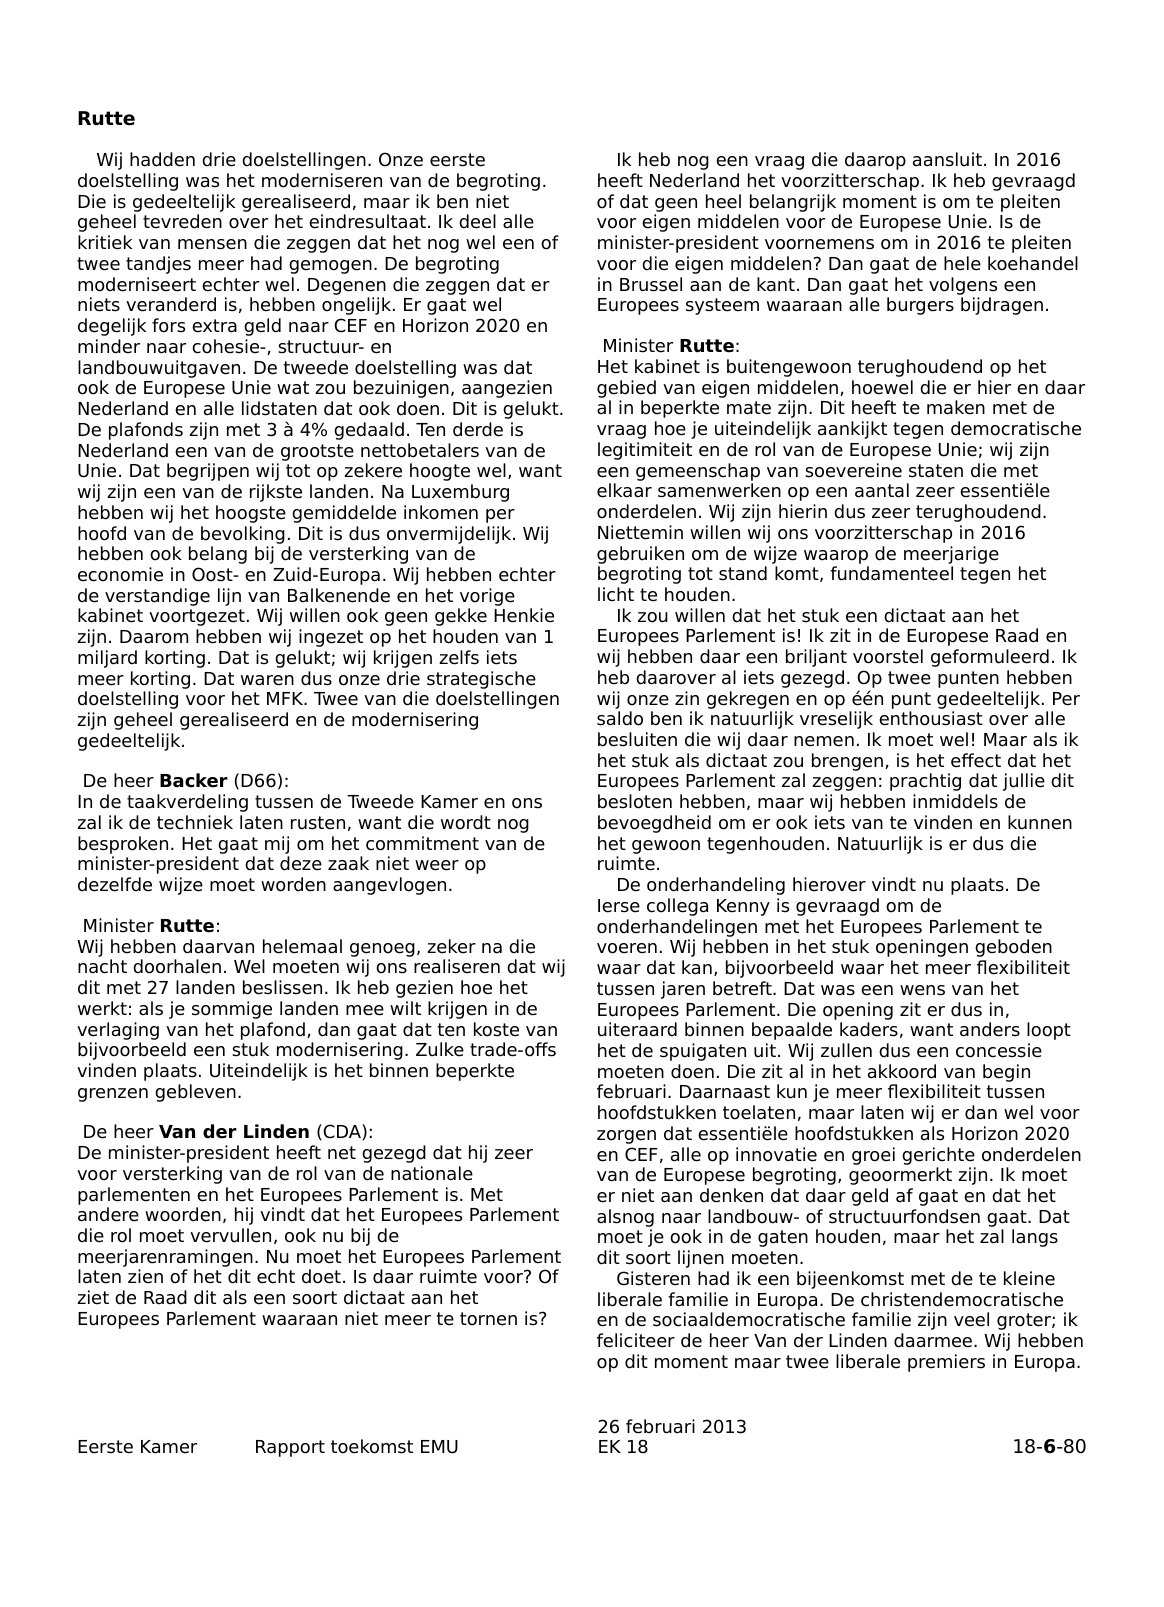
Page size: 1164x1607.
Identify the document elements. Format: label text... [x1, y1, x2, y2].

text De heer Van der Linden (CDA): [77, 1122, 567, 1143]
text De onderhandeling hierover vindt nu plaats. De Ierse collega Kenny is gevraagd om de onderhandelingen met het Europees Parlement te voeren. Wij hebben in het stuk openingen geboden waar dat kan, bijvoorbeeld waar het meer flexibiliteit tussen jaren betreft. Dat was een wens van het Europees Parlement. Die opening zit er dus in, uiteraard binnen bepaalde kaders, want anders loopt het de spuigaten uit. Wij zullen dus een concessie moeten doen. Die zit al in het akkoord van begin februari. Daarnaast kun je meer flexibiliteit tussen hoofdstukken toelaten, maar laten wij er dan wel voor zorgen dat essentiële hoofdstukken als Horizon 2020 en CEF, alle op innovatie en groei gerichte onderdelen van de Europese begroting, geoormerkt zijn. Ik moet er niet aan denken dat daar geld af gaat en dat het alsnog naar landbouw- of structuurfondsen gaat. Dat moet je ook in de gaten houden, maar het zal langs dit soort lijnen moeten. [596, 875, 1087, 1269]
text Ik zou willen dat het stuk een dictaat aan het Europees Parlement is! Ik zit in de Europese Raad en wij hebben daar een briljant voorstel geformuleerd. Ik heb daarover al iets gezegd. Op twee punten hebben wij onze zin gekregen en op één punt gedeeltelijk. Per saldo ben ik natuurlijk vreselijk enthousiast over alle besluiten die wij daar nemen. Ik moet wel! Maar als ik het stuk als dictaat zou brengen, is het effect dat het Europees Parlement zal zeggen: prachtig dat jullie dit besloten hebben, maar wij hebben inmiddels de bevoegdheid om er ook iets van te vinden en kunnen het gewoon tegenhouden. Natuurlijk is er dus die ruimte. [596, 606, 1087, 875]
text Minister Rutte: [77, 916, 567, 936]
text De minister-president heeft net gezegd dat hij zeer voor versterking van de rol van de nationale parlementen en het Europees Parlement is. Met andere woorden, hij vindt dat het Europees Parlement die rol moet vervullen, ook nu bij de meerjarenramingen. Nu moet het Europees Parlement laten zien of het dit echt doet. Is daar ruimte voor? Of ziet de Raad dit als een soort dictaat aan het Europees Parlement waaraan niet meer te tornen is? [77, 1143, 567, 1329]
text Het kabinet is buitengewoon terughoudend op het gebied van eigen middelen, hoewel die er hier en daar al in beperkte mate zijn. Dit heeft te maken met de vraag hoe je uiteindelijk aankijkt tegen democratische legitimiteit en de rol van de Europese Unie; wij zijn een gemeenschap van soevereine staten die met elkaar samenwerken op een aantal zeer essentiële onderdelen. Wij zijn hierin dus zeer terughoudend. Niettemin willen wij ons voorzitterschap in 2016 gebruiken om de wijze waarop de meerjarige begroting tot stand komt, fundamenteel tegen het licht te houden. [596, 357, 1087, 606]
text Ik heb nog een vraag die daarop aansluit. In 2016 heeft Nederland het voorzitterschap. Ik heb gevraagd of dat geen heel belangrijk moment is om te pleiten voor eigen middelen voor de Europese Unie. Is de minister-president voornemens om in 2016 te pleiten voor die eigen middelen? Dan gaat de hele koehandel in Brussel aan de kant. Dan gaat het volgens een Europees systeem waaraan alle burgers bijdragen. [596, 150, 1087, 316]
text Wij hebben daarvan helemaal genoeg, zeker na die nacht doorhalen. Wel moeten wij ons realiseren dat wij dit met 27 landen beslissen. Ik heb gezien hoe het werkt: als je sommige landen mee wilt krijgen in de verlaging van het plafond, dan gaat dat ten koste van bijvoorbeeld een stuk modernisering. Zulke trade-offs vinden plaats. Uiteindelijk is het binnen beperkte grenzen gebleven. [77, 936, 567, 1102]
text Gisteren had ik een bijeenkomst met de te kleine liberale familie in Europa. De christendemocratische en de sociaaldemocratische familie zijn veel groter; ik feliciteer de heer Van der Linden daarmee. Wij hebben op dit moment maar twee liberale premiers in Europa. [596, 1269, 1087, 1372]
text De heer Backer (D66): [77, 771, 567, 792]
text Wij hadden drie doelstellingen. Onze eerste doelstelling was het moderniseren van de begroting. Die is gedeeltelijk gerealiseerd, maar ik ben niet geheel tevreden over het eindresultaat. Ik deel alle kritiek van mensen die zeggen dat het nog wel een of twee tandjes meer had gemogen. De begroting moderniseert echter wel. Degenen die zeggen dat er niets veranderd is, hebben ongelijk. Er gaat wel degelijk fors extra geld naar CEF en Horizon 2020 en minder naar cohesie-, structuur- en landbouwuitgaven. De tweede doelstelling was dat ook de Europese Unie wat zou bezuinigen, aangezien Nederland en alle lidstaten dat ook doen. Dit is gelukt. De plafonds zijn met 3 à 4% gedaald. Ten derde is Nederland een van de grootste nettobetalers van de Unie. Dat begrijpen wij tot op zekere hoogte wel, want wij zijn een van de rijkste landen. Na Luxemburg hebben wij het hoogste gemiddelde inkomen per hoofd van de bevolking. Dit is dus onvermijdelijk. Wij hebben ook belang bij de versterking van de economie in Oost- en Zuid-Europa. Wij hebben echter de verstandige lijn van Balkenende en het vorige kabinet voortgezet. Wij willen ook geen gekke Henkie zijn. Daarom hebben wij ingezet op het houden van 1 miljard korting. Dat is gelukt; wij krijgen zelfs iets meer korting. Dat waren dus onze drie strategische doelstelling voor het MFK. Twee van die doelstellingen zijn geheel gerealiseerd en de modernisering gedeeltelijk. [77, 150, 567, 751]
text Minister Rutte: [596, 336, 1087, 357]
text In de taakverdeling tussen de Tweede Kamer en ons zal ik de techniek laten rusten, want die wordt nog besproken. Het gaat mij om het commitment van de minister-president dat deze zaak niet weer op dezelfde wijze moet worden aangevlogen. [77, 792, 567, 896]
